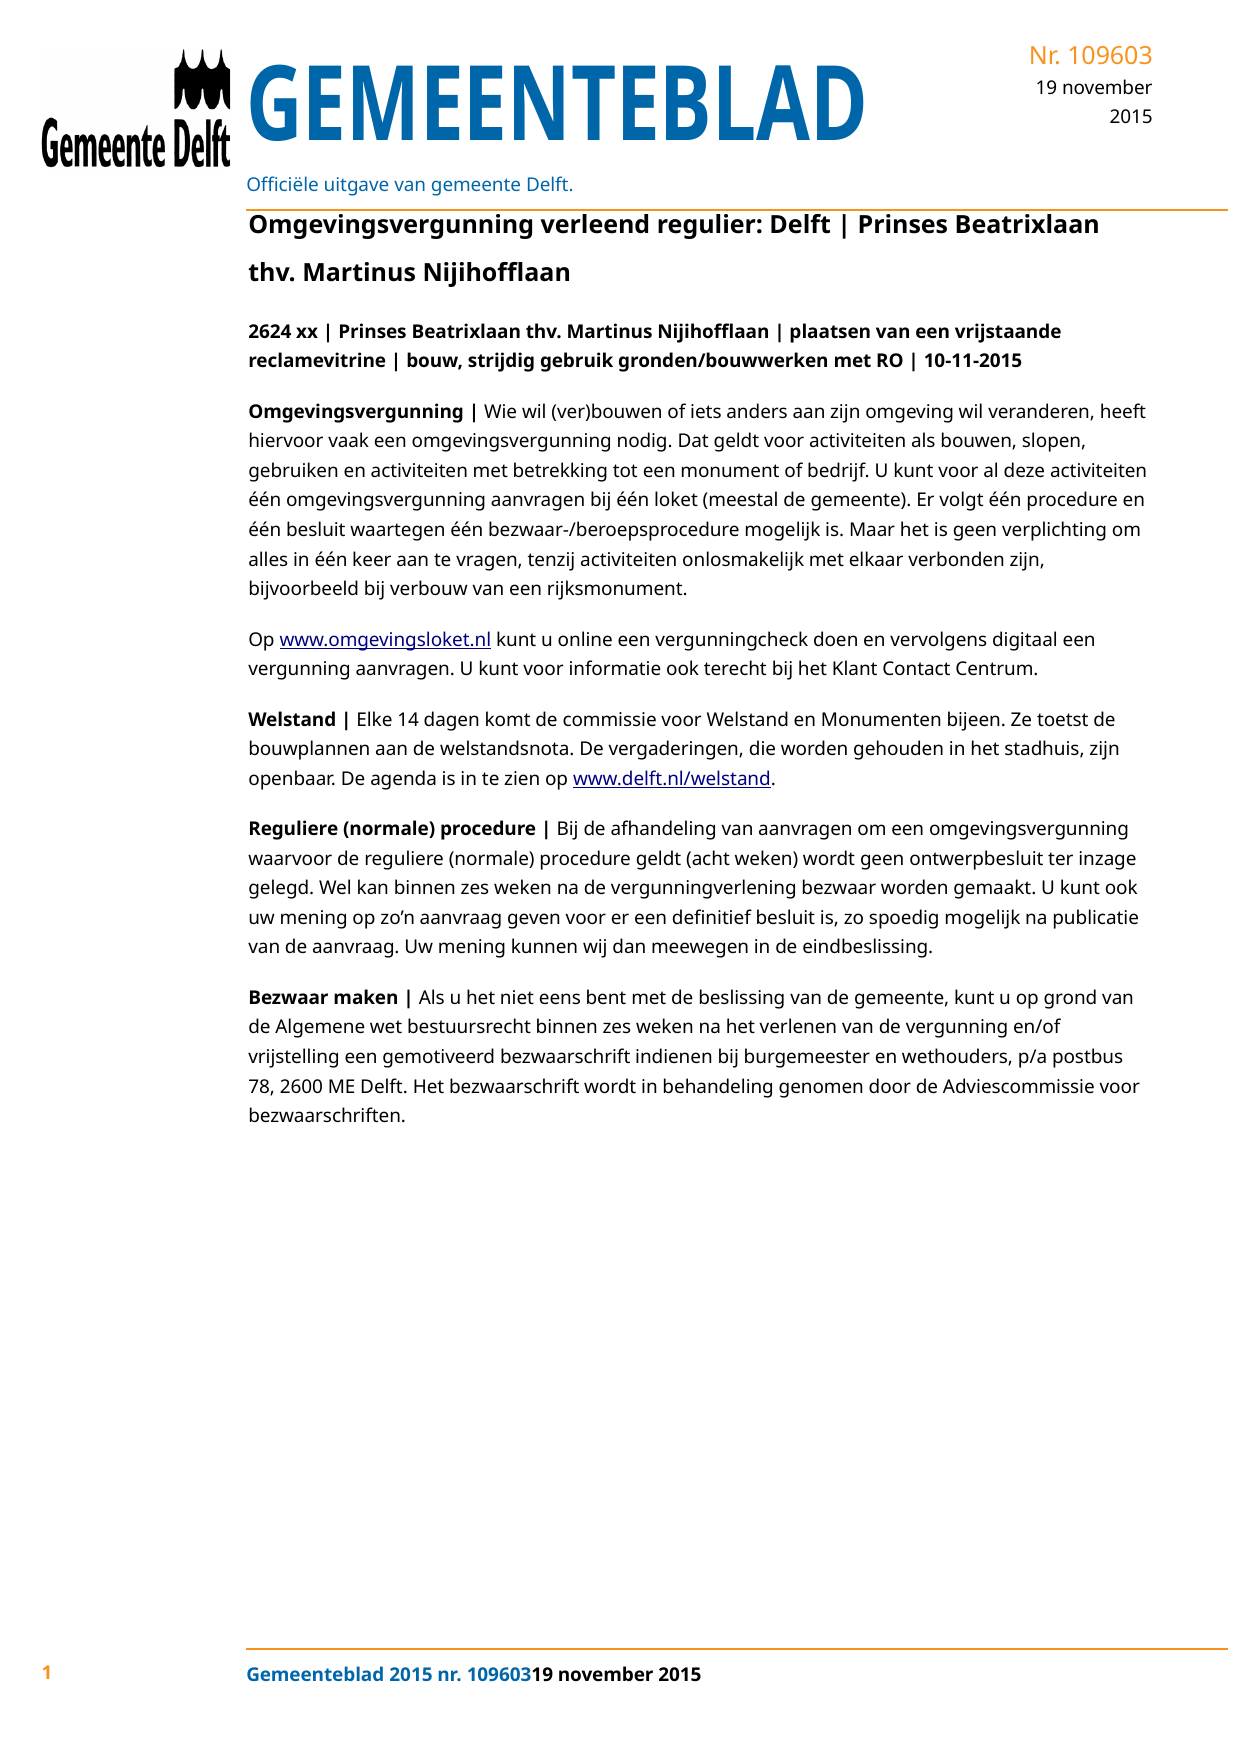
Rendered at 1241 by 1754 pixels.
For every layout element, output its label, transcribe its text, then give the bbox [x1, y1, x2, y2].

picture [41, 47, 231, 172]
text Op www.omgevingsloket.nl kunt u online een vergunningcheck doen en vervolgens digitaal een vergunning aanvragen. U kunt voor informatie ook terecht bij het Klant Contact Centrum. [248, 626, 1152, 681]
text 2624 xx | Prinses Beatrixlaan thv. Martinus Nijihofflaan | plaatsen van een vrijstaande reclamevitrine | bouw, strijdig gebruik gronden/bouwwerken met RO | 10-11-2015 [248, 318, 1152, 373]
text Omgevingsvergunning verleend regulier: Delft | Prinses Beatrixlaan thv. Martinus Nijihofflaan [248, 211, 1152, 288]
text Reguliere (normale) procedure | Bij de afhandeling van aanvragen om een omgevingsvergunning waarvoor de reguliere (normale) procedure geldt (acht weken) wordt geen ontwerpbesluit ter inzage gelegd. Wel kan binnen zes weken na de vergunningverlening bezwaar worden gemaakt. U kunt ook uw mening op zo’n aanvraag geven voor er een definitief besluit is, zo spoedig mogelijk na publicatie van de aanvraag. Uw mening kunnen wij dan meewegen in de eindbeslissing. [248, 815, 1152, 959]
text Omgevingsvergunning | Wie wil (ver)bouwen of iets anders aan zijn omgeving wil veranderen, heeft hiervoor vaak een omgevingsvergunning nodig. Dat geldt voor activiteiten als bouwen, slopen, gebruiken en activiteiten met betrekking tot een monument of bedrijf. U kunt voor al deze activiteiten één omgevingsvergunning aanvragen bij één loket (meestal de gemeente). Er volgt één procedure en één besluit waartegen één bezwaar-/beroepsprocedure mogelijk is. Maar het is geen verplichting om alles in één keer aan te vragen, tenzij activiteiten onlosmakelijk met elkaar verbonden zijn, bijvoorbeeld bij verbouw van een rijksmonument. [248, 398, 1152, 601]
text Bezwaar maken | Als u het niet eens bent met de beslissing van de gemeente, kunt u op grond van de Algemene wet bestuursrecht binnen zes weken na het verlenen van de vergunning en/of vrijstelling een gemotiveerd bezwaarschrift indienen bij burgemeester en wethouders, p/a postbus 78, 2600 ME Delft. Het bezwaarschrift wordt in behandeling genomen door de Adviescommissie voor bezwaarschriften. [248, 984, 1152, 1128]
text Welstand | Elke 14 dagen komt de commissie voor Welstand en Monumenten bijeen. Ze toetst de bouwplannen aan de welstandsnota. De vergaderingen, die worden gehouden in het stadhuis, zijn openbaar. De agenda is in te zien op www.delft.nl/welstand. [248, 706, 1152, 791]
